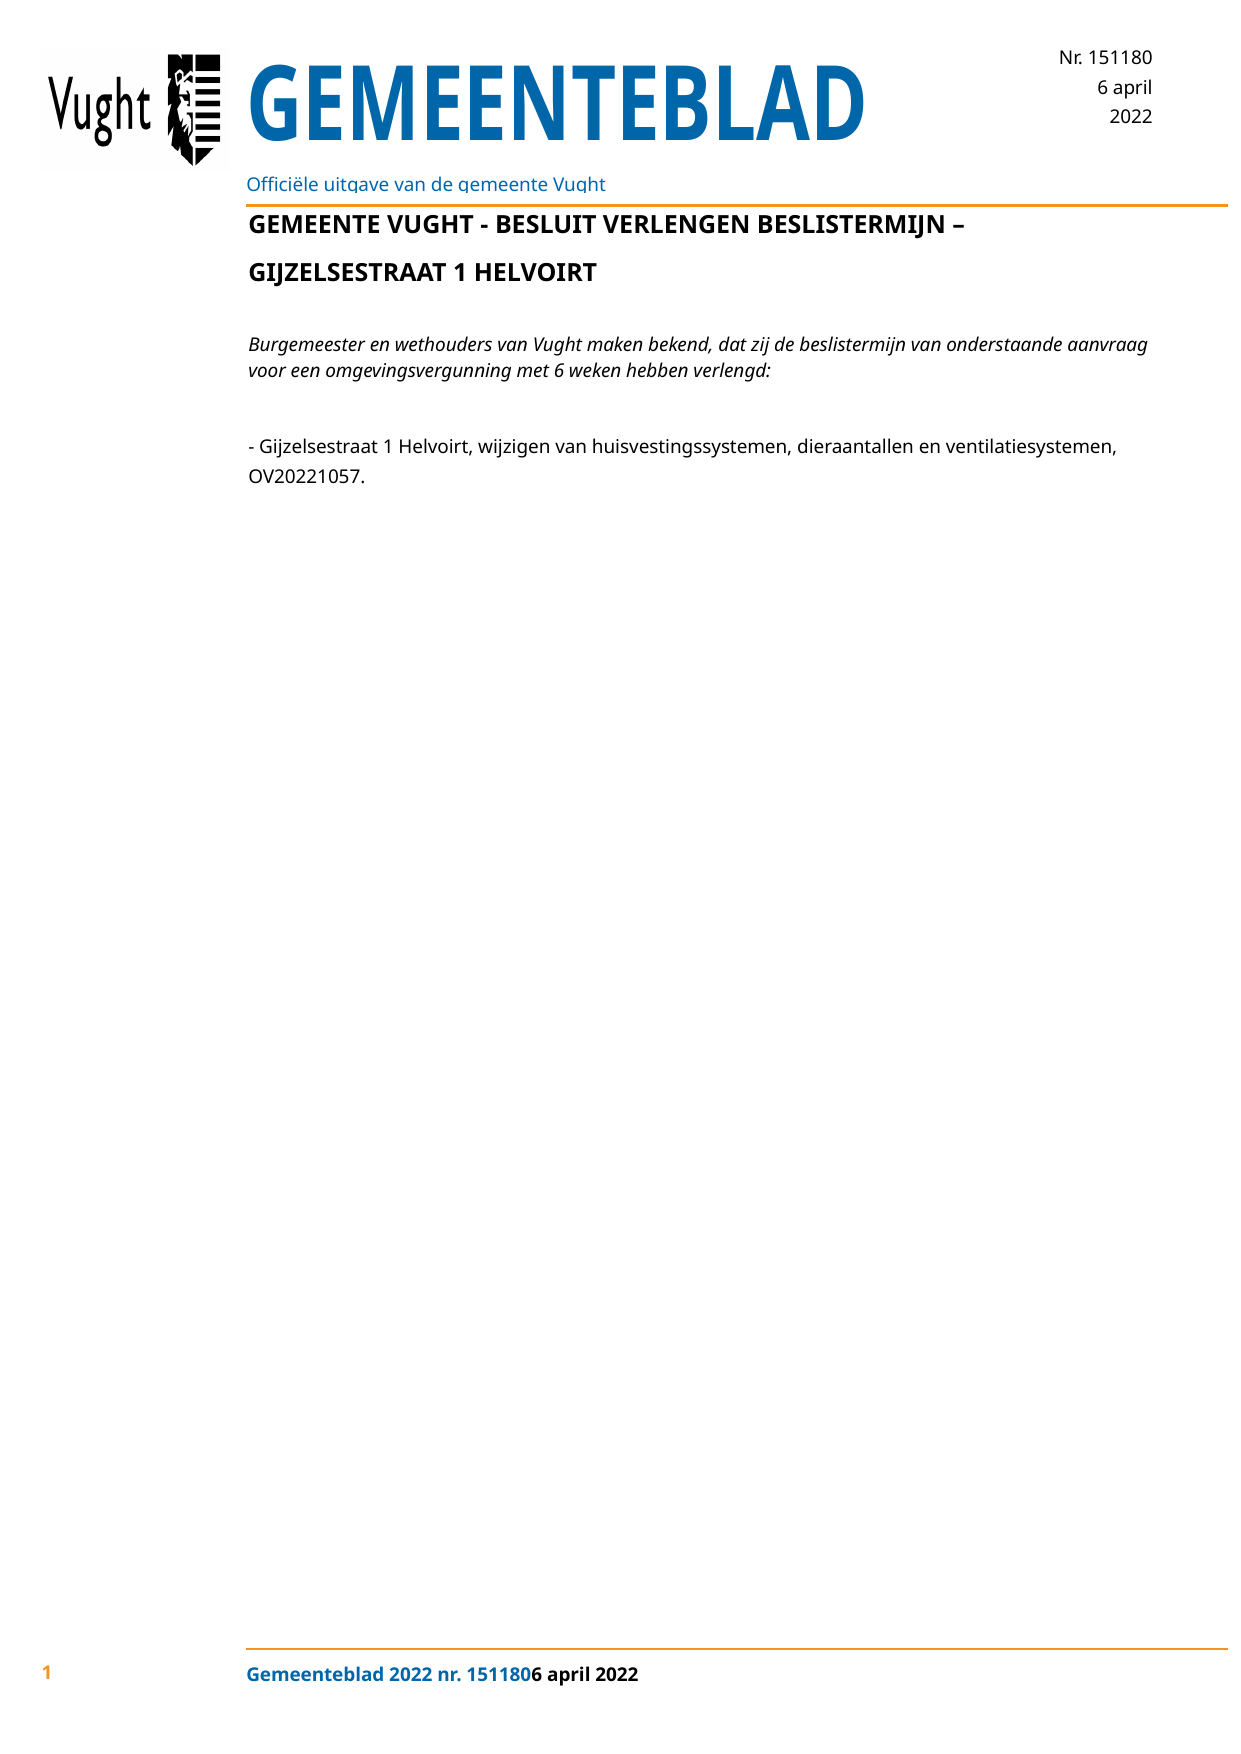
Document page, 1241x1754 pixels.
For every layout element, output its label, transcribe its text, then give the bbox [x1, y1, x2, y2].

text - Gijzelsestraat 1 Helvoirt, wijzigen van huisvestingssystemen, dieraantallen en ventilatiesystemen, OV20221057. [248, 433, 1152, 489]
text GEMEENTE VUGHT - BESLUIT VERLENGEN BESLISTERMIJN –GIJZELSESTRAAT 1 HELVOIRT [248, 207, 1152, 288]
text Burgemeester en wethouders van Vught maken bekend, dat zij de beslistermijn van onderstaande aanvraag voor een omgevingsvergunning met 6 weken hebben verlengd: [248, 331, 1152, 383]
picture [41, 47, 231, 172]
